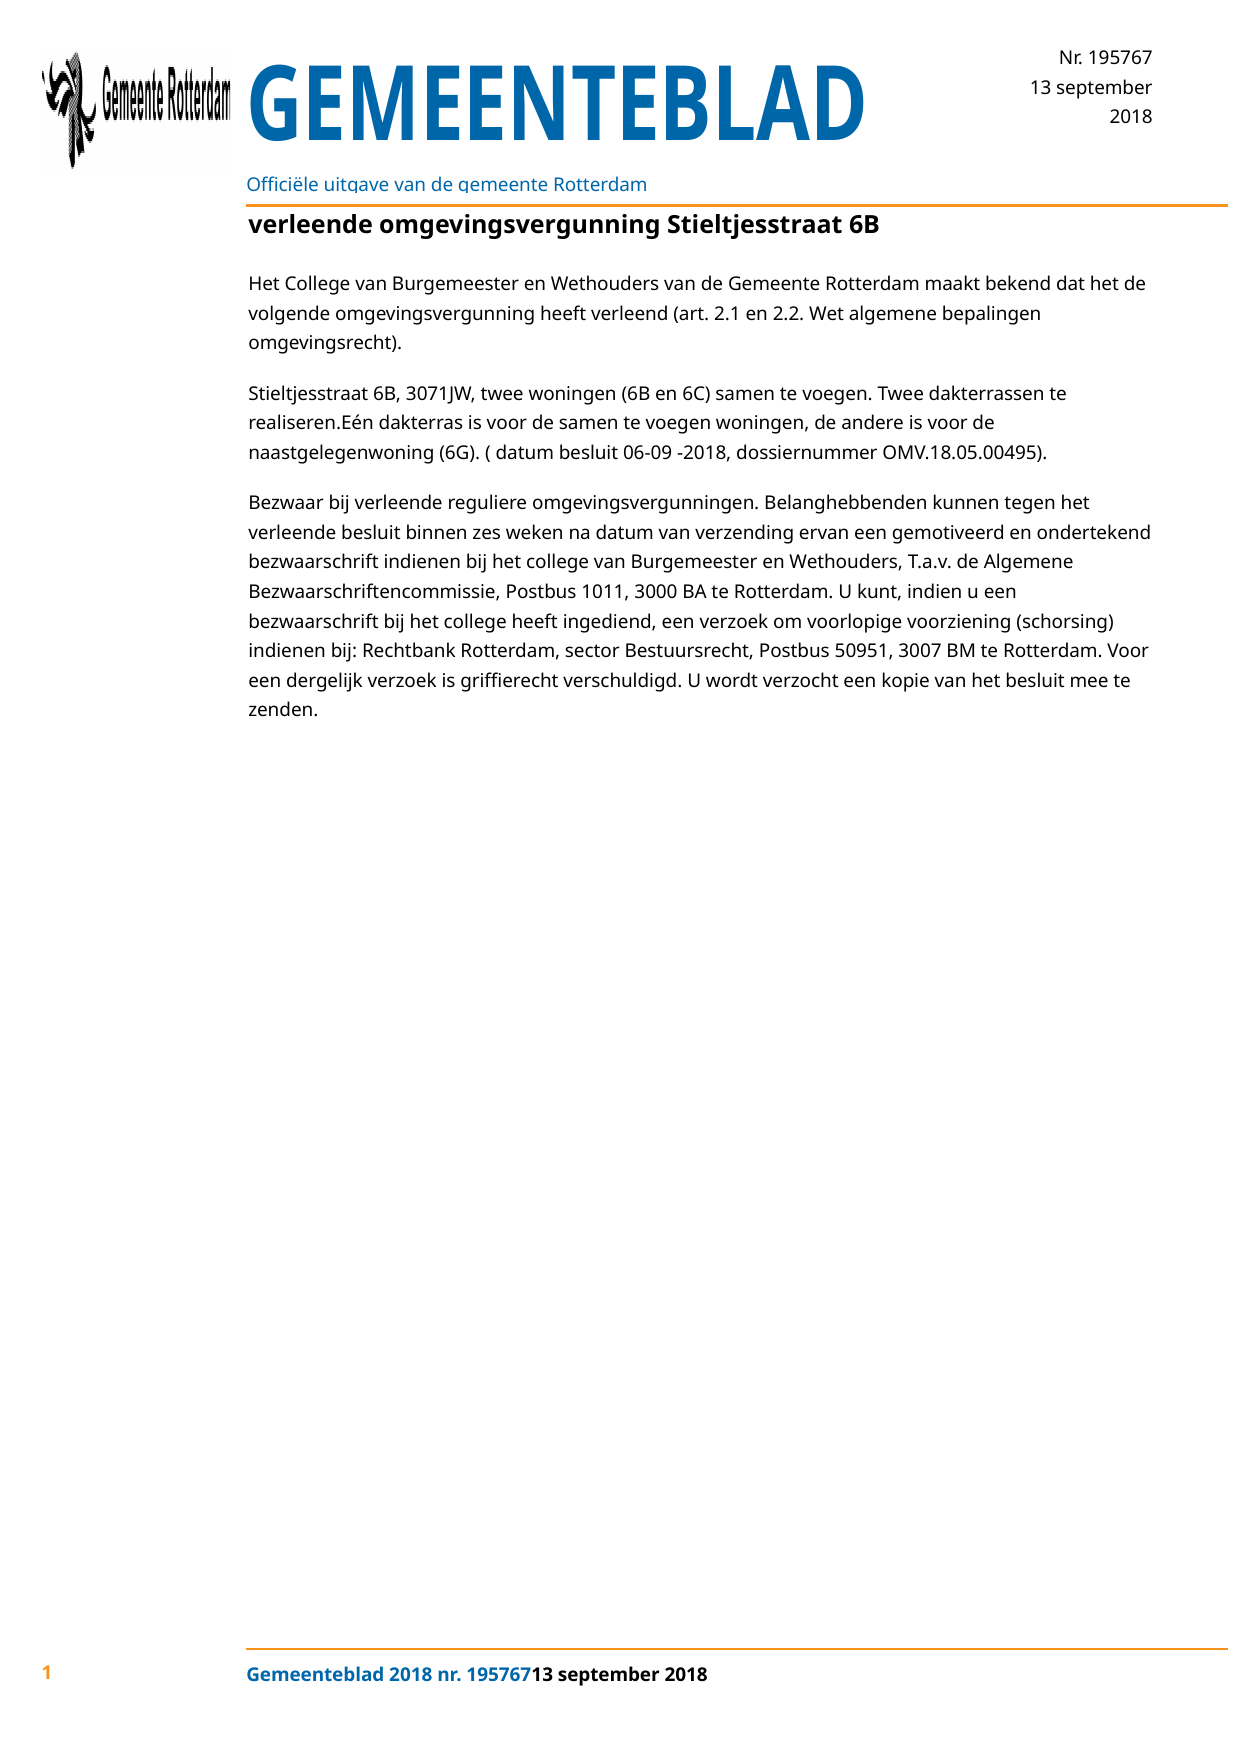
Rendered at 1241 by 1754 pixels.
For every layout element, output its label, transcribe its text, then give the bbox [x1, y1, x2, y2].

text verleende omgevingsvergunning Stieltjesstraat 6B [248, 207, 1152, 241]
text Stieltjesstraat 6B, 3071JW, twee woningen (6B en 6C) samen te voegen. Twee dakterrassen te realiseren.Eén dakterras is voor de samen te voegen woningen, de andere is voor de naastgelegenwoning (6G). ( datum besluit 06-09 -2018, dossiernummer OMV.18.05.00495). [248, 380, 1152, 465]
picture [41, 47, 231, 172]
text Het College van Burgemeester en Wethouders van de Gemeente Rotterdam maakt bekend dat het de volgende omgevingsvergunning heeft verleend (art. 2.1 en 2.2. Wet algemene bepalingen omgevingsrecht). [248, 270, 1152, 355]
text Bezwaar bij verleende reguliere omgevingsvergunningen. Belanghebbenden kunnen tegen het verleende besluit binnen zes weken na datum van verzending ervan een gemotiveerd en ondertekend bezwaarschrift indienen bij het college van Burgemeester en Wethouders, T.a.v. de Algemene Bezwaarschriftencommissie, Postbus 1011, 3000 BA te Rotterdam. U kunt, indien u een bezwaarschrift bij het college heeft ingediend, een verzoek om voorlopige voorziening (schorsing) indienen bij: Rechtbank Rotterdam, sector Bestuursrecht, Postbus 50951, 3007 BM te Rotterdam. Voor een dergelijk verzoek is griffierecht verschuldigd. U wordt verzocht een kopie van het besluit mee te zenden. [248, 489, 1152, 722]
